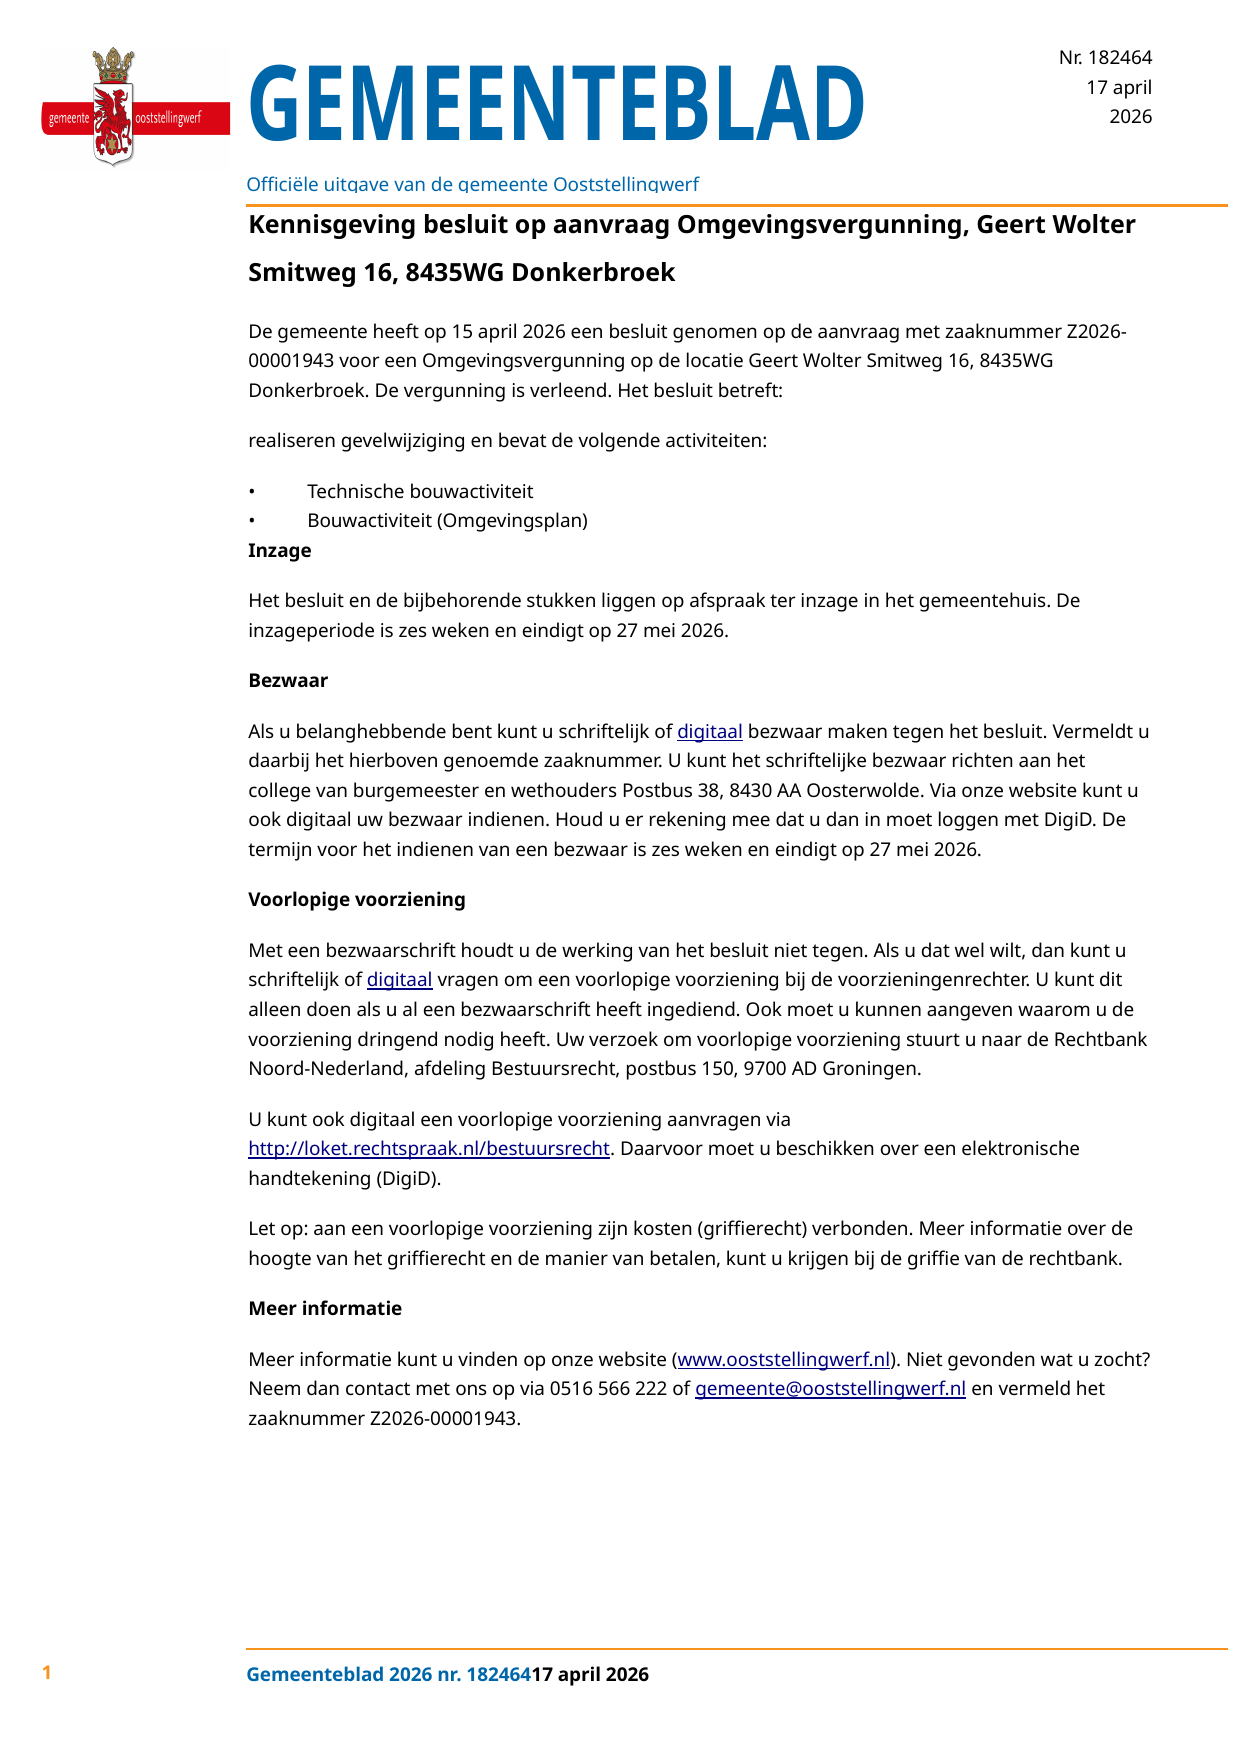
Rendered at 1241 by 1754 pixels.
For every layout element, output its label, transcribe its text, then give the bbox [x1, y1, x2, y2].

list Technische bouwactiviteit [248, 478, 1152, 504]
text Het besluit en de bijbehorende stukken liggen op afspraak ter inzage in het gemeentehuis. De inzageperiode is zes weken en eindigt op 27 mei 2026. [248, 587, 1152, 643]
text De gemeente heeft op 15 april 2026 een besluit genomen op de aanvraag met zaaknummer Z2026-00001943 voor een Omgevingsvergunning op de locatie Geert Wolter Smitweg 16, 8435WG Donkerbroek. De vergunning is verleend. Het besluit betreft: [248, 318, 1152, 403]
text Bezwaar [248, 667, 1152, 693]
text Voorlopige voorziening [248, 887, 1152, 912]
text Met een bezwaarschrift houdt u de werking van het besluit niet tegen. Als u dat wel wilt, dan kunt u schriftelijk of digitaal vragen om een voorlopige voorziening bij de voorzieningenrechter. U kunt dit alleen doen als u al een bezwaarschrift heeft ingediend. Ook moet u kunnen aangeven waarom u de voorziening dringend nodig heeft. Uw verzoek om voorlopige voorziening stuurt u naar de Rechtbank Noord-Nederland, afdeling Bestuursrecht, postbus 150, 9700 AD Groningen. [248, 937, 1152, 1081]
text U kunt ook digitaal een voorlopige voorziening aanvragen via http://loket.rechtspraak.nl/bestuursrecht. Daarvoor moet u beschikken over een elektronische handtekening (DigiD). [248, 1106, 1152, 1191]
text Meer informatie [248, 1295, 1152, 1321]
picture [41, 47, 231, 172]
text Meer informatie kunt u vinden op onze website (www.ooststellingwerf.nl). Niet gevonden wat u zocht? Neem dan contact met ons op via 0516 566 222 of gemeente@ooststellingwerf.nl en vermeld het zaaknummer Z2026-00001943. [248, 1346, 1152, 1431]
text Kennisgeving besluit op aanvraag Omgevingsvergunning, Geert Wolter Smitweg 16, 8435WG Donkerbroek [248, 207, 1152, 288]
list Bouwactiviteit (Omgevingsplan) [248, 507, 1152, 533]
text Als u belanghebbende bent kunt u schriftelijk of digitaal bezwaar maken tegen het besluit. Vermeldt u daarbij het hierboven genoemde zaaknummer. U kunt het schriftelijke bezwaar richten aan het college van burgemeester en wethouders Postbus 38, 8430 AA Oosterwolde. Via onze website kunt u ook digitaal uw bezwaar indienen. Houd u er rekening mee dat u dan in moet loggen met DigiD. De termijn voor het indienen van een bezwaar is zes weken en eindigt op 27 mei 2026. [248, 718, 1152, 862]
text realiseren gevelwijziging en bevat de volgende activiteiten: [248, 427, 1152, 453]
text Let op: aan een voorlopige voorziening zijn kosten (griffierecht) verbonden. Meer informatie over de hoogte van het griffierecht en de manier van betalen, kunt u krijgen bij de griffie van de rechtbank. [248, 1215, 1152, 1271]
text Inzage [248, 537, 1152, 563]
